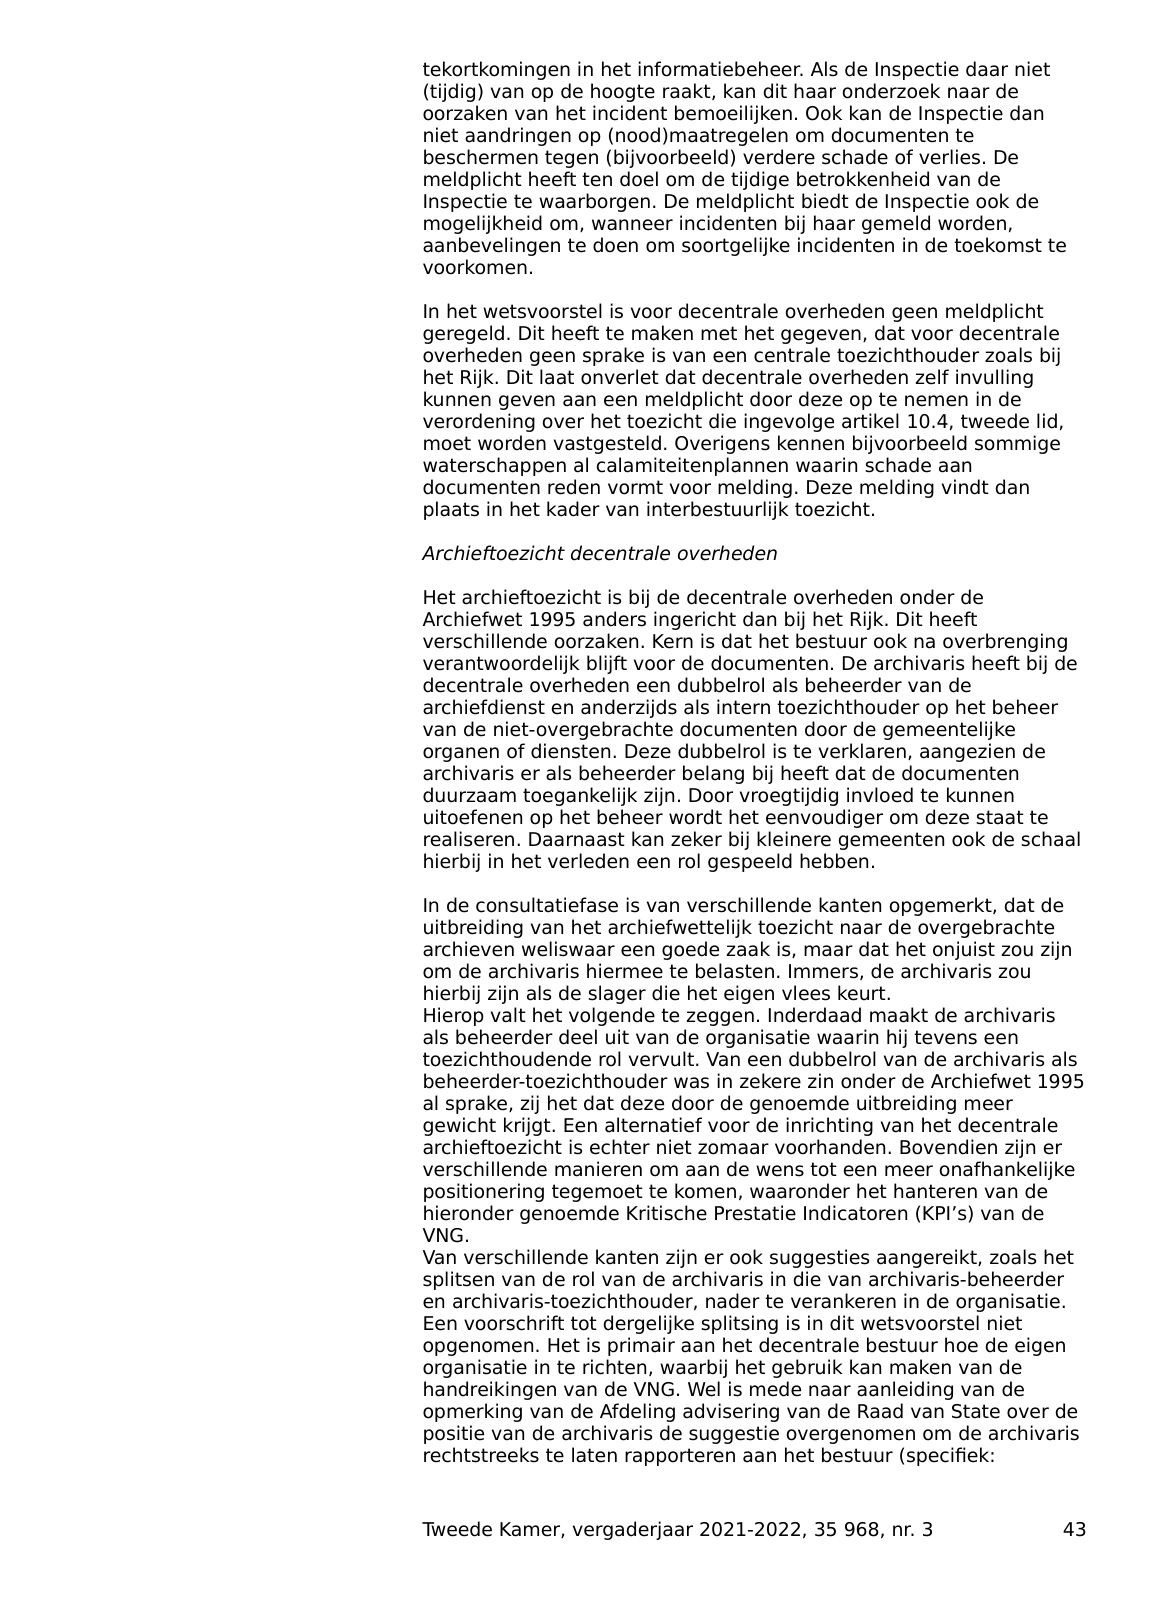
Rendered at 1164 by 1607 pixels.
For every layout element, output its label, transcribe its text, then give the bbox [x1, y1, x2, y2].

text Hierop valt het volgende te zeggen. Inderdaad maakt de archivaris als beheerder deel uit van de organisatie waarin hij tevens een toezichthoudende rol vervult. Van een dubbelrol van de archivaris als beheerder-toezichthouder was in zekere zin onder de Archiefwet 1995 al sprake, zij het dat deze door de genoemde uitbreiding meer gewicht krijgt. Een alternatief voor de inrichting van het decentrale archieftoezicht is echter niet zomaar voorhanden. Bovendien zijn er verschillende manieren om aan de wens tot een meer onafhankelijke positionering tegemoet te komen, waaronder het hanteren van de hieronder genoemde Kritische Prestatie Indicatoren (KPI’s) van de VNG. [422, 1005, 1087, 1247]
text Het archieftoezicht is bij de decentrale overheden onder de Archiefwet 1995 anders ingericht dan bij het Rijk. Dit heeft verschillende oorzaken. Kern is dat het bestuur ook na overbrenging verantwoordelijk blijft voor de documenten. De archivaris heeft bij de decentrale overheden een dubbelrol als beheerder van de archiefdienst en anderzijds als intern toezichthouder op het beheer van de niet-overgebrachte documenten door de gemeentelijke organen of diensten. Deze dubbelrol is te verklaren, aangezien de archivaris er als beheerder belang bij heeft dat de documenten duurzaam toegankelijk zijn. Door vroegtijdig invloed te kunnen uitoefenen op het beheer wordt het eenvoudiger om deze staat te realiseren. Daarnaast kan zeker bij kleinere gemeenten ook de schaal hierbij in het verleden een rol gespeeld hebben. [422, 587, 1087, 873]
text In de consultatiefase is van verschillende kanten opgemerkt, dat de uitbreiding van het archiefwettelijk toezicht naar de overgebrachte archieven weliswaar een goede zaak is, maar dat het onjuist zou zijn om de archivaris hiermee te belasten. Immers, de archivaris zou hierbij zijn als de slager die het eigen vlees keurt. [422, 895, 1087, 1005]
text Van verschillende kanten zijn er ook suggesties aangereikt, zoals het splitsen van de rol van de archivaris in die van archivaris-beheerder en archivaris-toezichthouder, nader te verankeren in de organisatie. Een voorschrift tot dergelijke splitsing is in dit wetsvoorstel niet opgenomen. Het is primair aan het decentrale bestuur hoe de eigen organisatie in te richten, waarbij het gebruik kan maken van de handreikingen van de VNG. Wel is mede naar aanleiding van de opmerking van de Afdeling advisering van de Raad van State over de positie van de archivaris de suggestie overgenomen om de archivaris rechtstreeks te laten rapporteren aan het bestuur (specifiek: [422, 1247, 1087, 1467]
text In het wetsvoorstel is voor decentrale overheden geen meldplicht geregeld. Dit heeft te maken met het gegeven, dat voor decentrale overheden geen sprake is van een centrale toezichthouder zoals bij het Rijk. Dit laat onverlet dat decentrale overheden zelf invulling kunnen geven aan een meldplicht door deze op te nemen in de verordening over het toezicht die ingevolge artikel 10.4, tweede lid, moet worden vastgesteld. Overigens kennen bijvoorbeeld sommige waterschappen al calamiteitenplannen waarin schade aan documenten reden vormt voor melding. Deze melding vindt dan plaats in het kader van interbestuurlijk toezicht. [422, 301, 1087, 521]
subtitle Archieftoezicht decentrale overheden [422, 543, 1087, 565]
text tekortkomingen in het informatiebeheer. Als de Inspectie daar niet (tijdig) van op de hoogte raakt, kan dit haar onderzoek naar de oorzaken van het incident bemoeilijken. Ook kan de Inspectie dan niet aandringen op (nood)maatregelen om documenten te beschermen tegen (bijvoorbeeld) verdere schade of verlies. De meldplicht heeft ten doel om de tijdige betrokkenheid van de Inspectie te waarborgen. De meldplicht biedt de Inspectie ook de mogelijkheid om, wanneer incidenten bij haar gemeld worden, aanbevelingen te doen om soortgelijke incidenten in de toekomst te voorkomen. [422, 59, 1087, 279]
